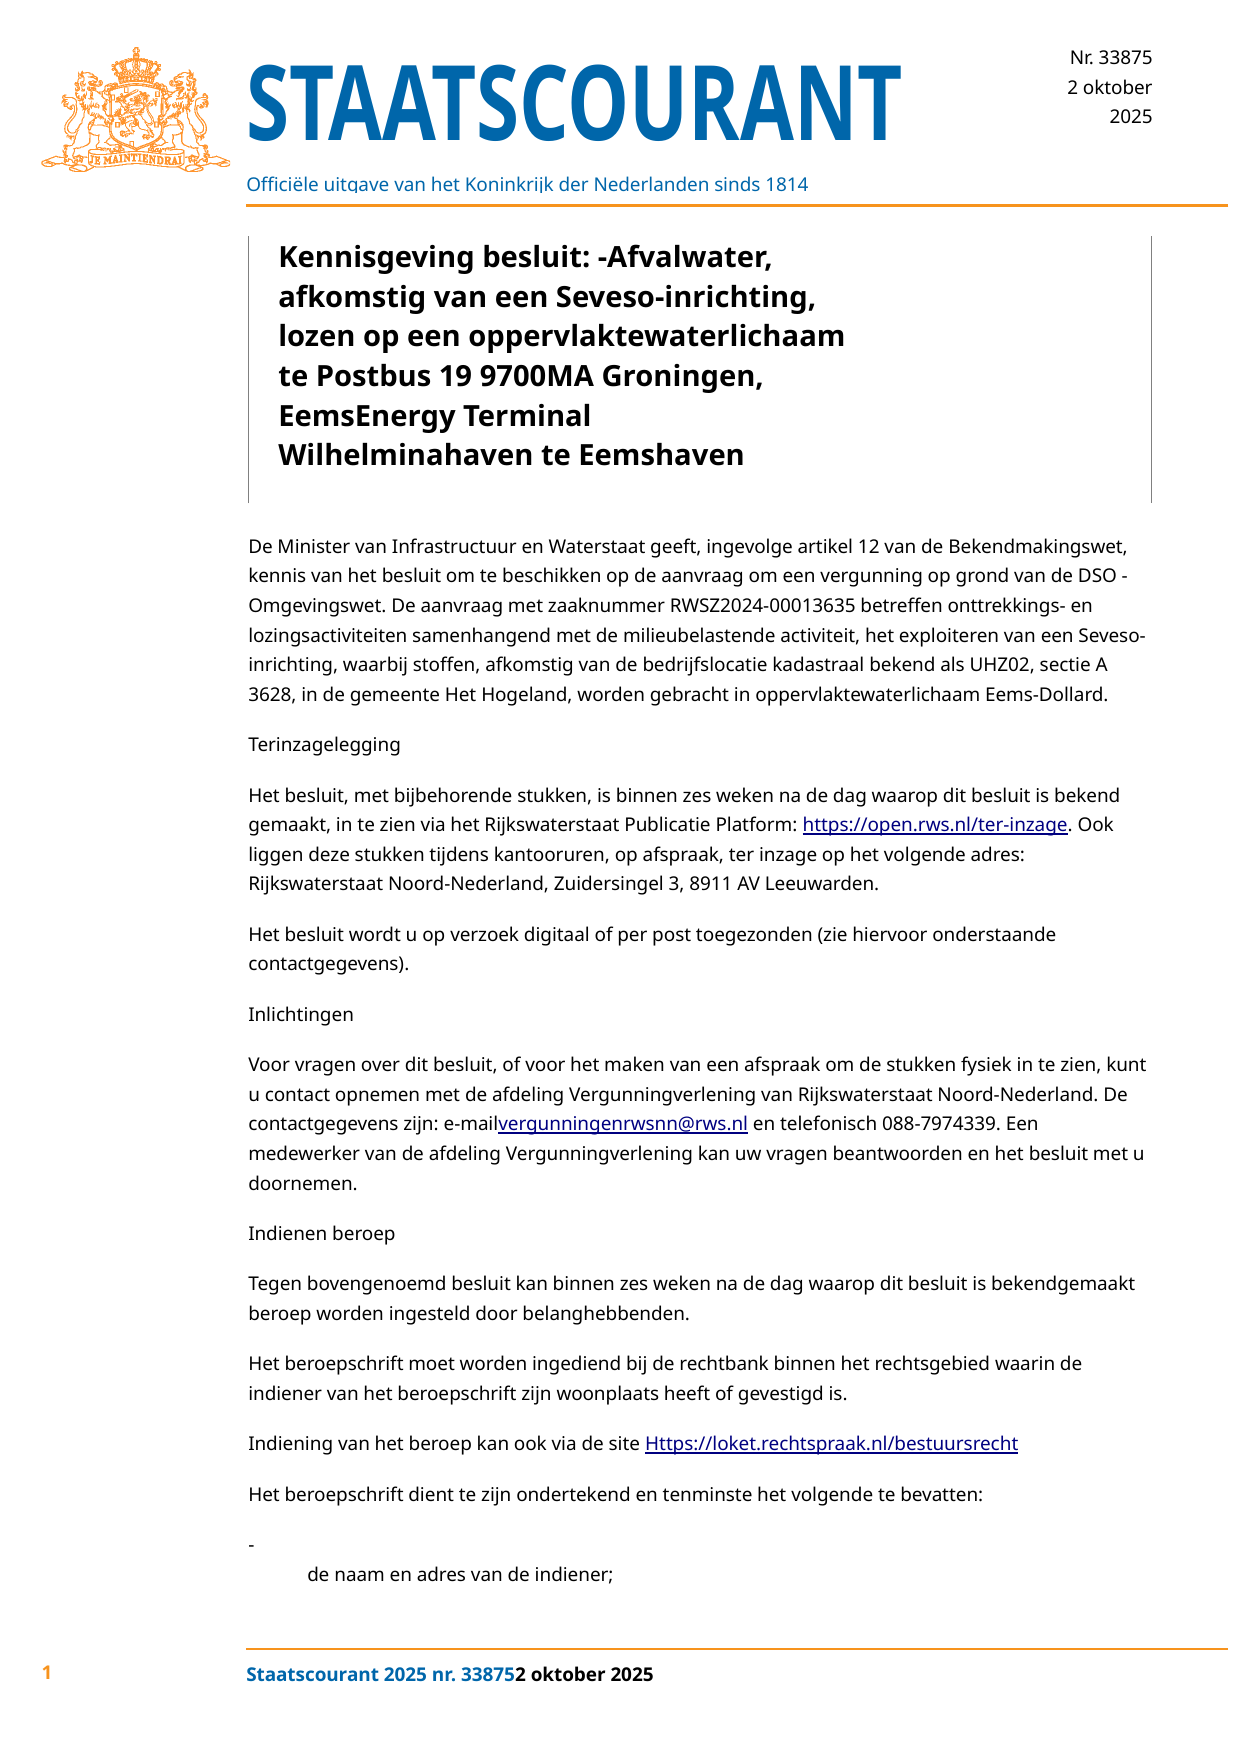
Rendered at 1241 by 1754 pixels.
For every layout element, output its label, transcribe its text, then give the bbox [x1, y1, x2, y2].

text Inlichtingen [248, 1001, 1152, 1027]
text Indienen beroep [248, 1220, 1152, 1246]
text De Minister van Infrastructuur en Waterstaat geeft, ingevolge artikel 12 van de Bekendmakingswet, kennis van het besluit om te beschikken op de aanvraag om een vergunning op grond van de DSO - Omgevingswet. De aanvraag met zaaknummer RWSZ2024-00013635 betreffen onttrekkings- en lozingsactiviteiten samenhangend met de milieubelastende activiteit, het exploiteren van een Seveso-inrichting, waarbij stoffen, afkomstig van de bedrijfslocatie kadastraal bekend als UHZ02, sectie A 3628, in de gemeente Het Hogeland, worden gebracht in oppervlaktewaterlichaam Eems-Dollard. [248, 533, 1152, 707]
text Indiening van het beroep kan ook via de site Https://loket.rechtspraak.nl/bestuursrecht [248, 1431, 1152, 1456]
text Tegen bovengenoemd besluit kan binnen zes weken na de dag waarop dit besluit is bekendgemaakt beroep worden ingesteld door belanghebbenden. [248, 1271, 1152, 1326]
table_header [850, 414, 1151, 503]
text Voor vragen over dit besluit, of voor het maken van een afspraak om de stukken fysiek in te zien, kunt u contact opnemen met de afdeling Vergunningverlening van Rijkswaterstaat Noord-Nederland. De contactgegevens zijn: e-mailvergunningenrwsnn@rws.nl en telefonisch 088-7974339. Een medewerker van de afdeling Vergunningverlening kan uw vragen beantwoorden en het besluit met u doornemen. [248, 1051, 1152, 1195]
text Het beroepschrift moet worden ingediend bij de rechtbank binnen het rechtsgebied waarin de indiener van het beroepschrift zijn woonplaats heeft of gevestigd is. [248, 1351, 1152, 1406]
list de naam en adres van de indiener; [248, 1561, 1152, 1587]
text Het beroepschrift dient te zijn ondertekend en tenminste het volgende te bevatten: [248, 1481, 1152, 1507]
picture [41, 47, 231, 172]
picture [912, 236, 1090, 414]
table_header [850, 236, 912, 413]
text Terinzagelegging [248, 731, 1152, 757]
text Het besluit, met bijbehorende stukken, is binnen zes weken na de dag waarop dit besluit is bekend gemaakt, in te zien via het Rijkswaterstaat Publicatie Platform: https://open.rws.nl/ter-inzage. Ook liggen deze stukken tijdens kantooruren, op afspraak, ter inzage op het volgende adres: Rijkswaterstaat Noord-Nederland, Zuidersingel 3, 8911 AV Leeuwarden. [248, 782, 1152, 896]
table_header Kennisgeving besluit: -Afvalwater, afkomstig van een Seveso-inrichting, lozen op een oppervlaktewaterlichaam te Postbus 19 9700MA Groningen, EemsEnergy Terminal Wilhelminahaven te Eemshaven [249, 236, 850, 503]
text Het besluit wordt u op verzoek digitaal of per post toegezonden (zie hiervoor onderstaande contactgegevens). [248, 921, 1152, 976]
table_header [1090, 236, 1151, 413]
